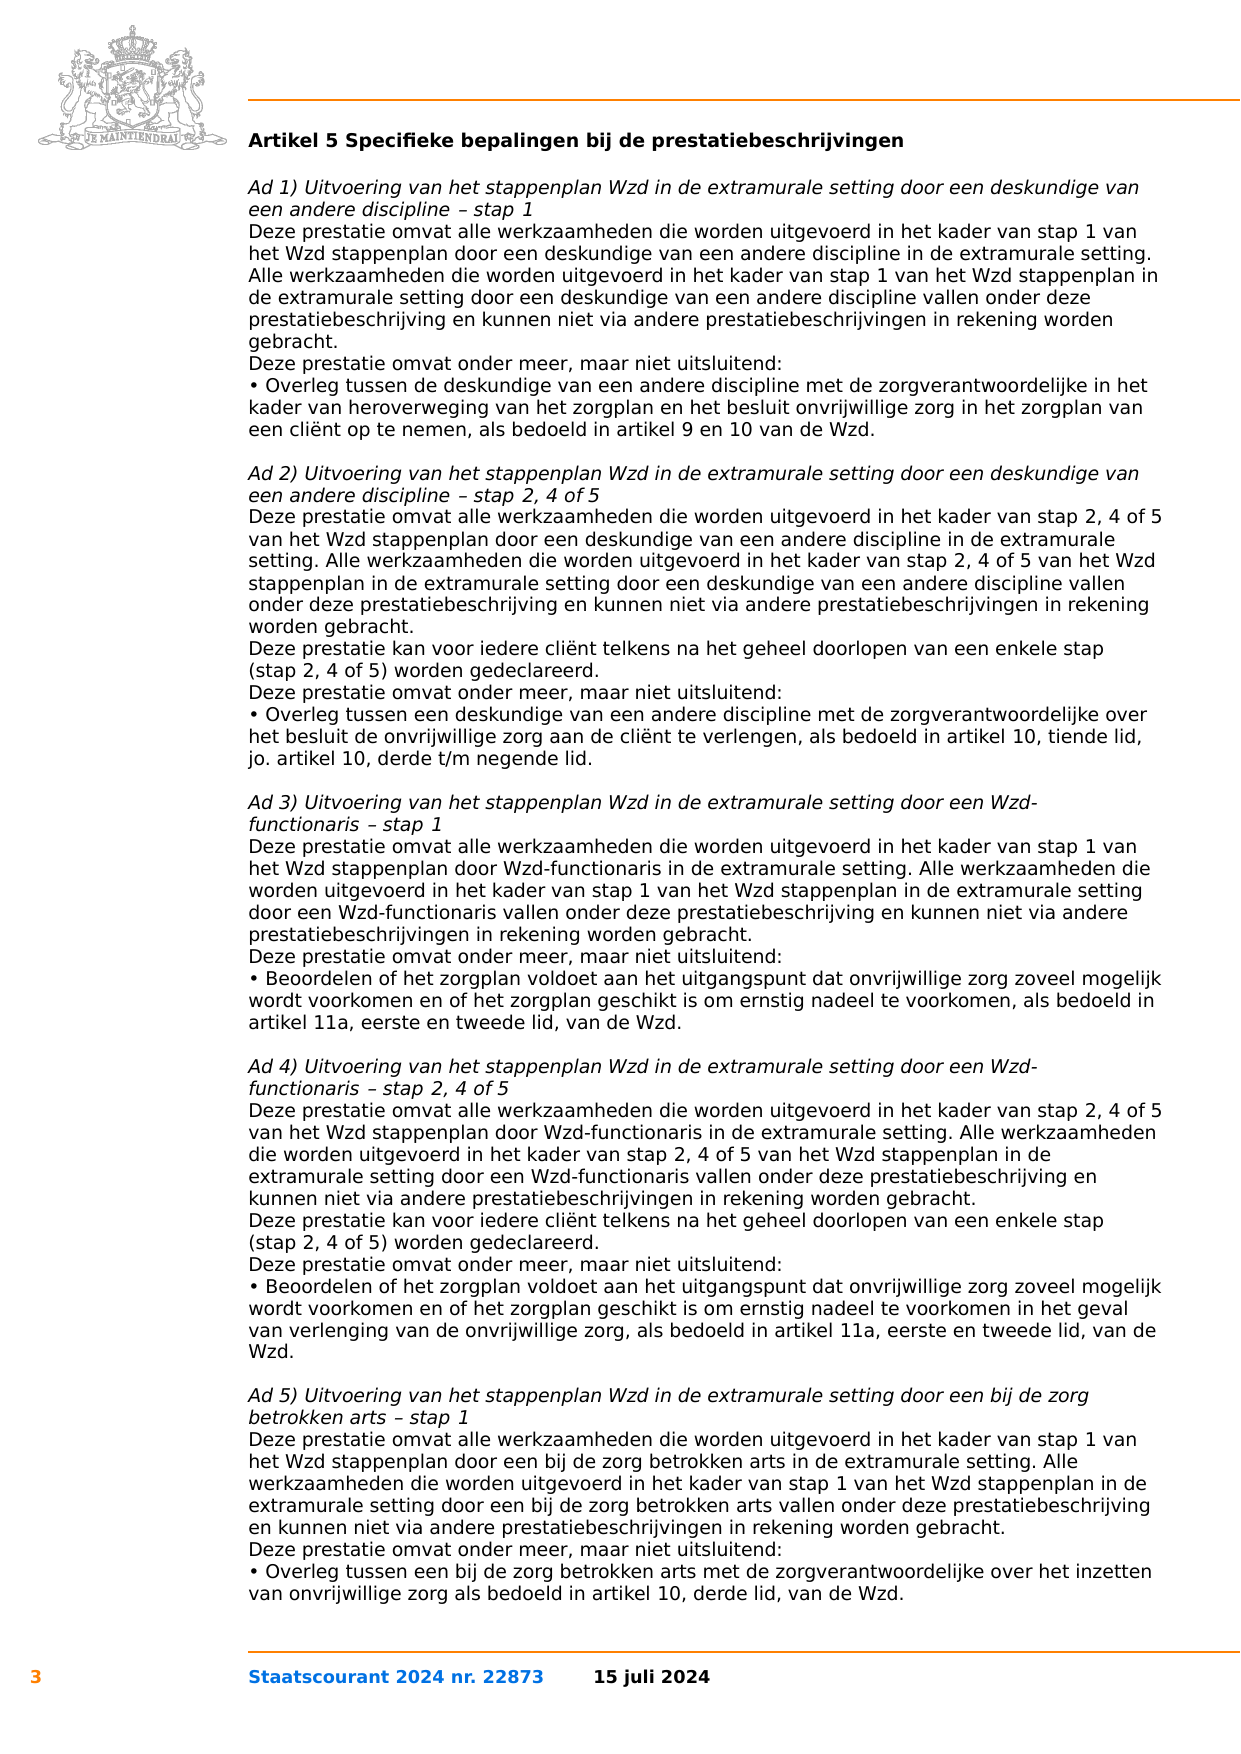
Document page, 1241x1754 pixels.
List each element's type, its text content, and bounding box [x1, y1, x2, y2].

text Deze prestatie kan voor iedere cliënt telkens na het geheel doorlopen van een enkele stap (stap 2, 4 of 5) worden gedeclareerd. [248, 1209, 1163, 1253]
text Deze prestatie omvat alle werkzaamheden die worden uitgevoerd in het kader van stap 1 van het Wzd stappenplan door Wzd-functionaris in de extramurale setting. Alle werkzaamheden die worden uitgevoerd in het kader van stap 1 van het Wzd stappenplan in de extramurale setting door een Wzd-functionaris vallen onder deze prestatiebeschrijving en kunnen niet via andere prestatiebeschrijvingen in rekening worden gebracht. [248, 836, 1163, 946]
text Deze prestatie omvat onder meer, maar niet uitsluitend: [248, 1539, 1163, 1561]
picture [38, 25, 227, 150]
text Deze prestatie omvat alle werkzaamheden die worden uitgevoerd in het kader van stap 2, 4 of 5 van het Wzd stappenplan door een deskundige van een andere discipline in de extramurale setting. Alle werkzaamheden die worden uitgevoerd in het kader van stap 2, 4 of 5 van het Wzd stappenplan in de extramurale setting door een deskundige van een andere discipline vallen onder deze prestatiebeschrijving en kunnen niet via andere prestatiebeschrijvingen in rekening worden gebracht. [248, 506, 1163, 638]
text Deze prestatie omvat alle werkzaamheden die worden uitgevoerd in het kader van stap 1 van het Wzd stappenplan door een deskundige van een andere discipline in de extramurale setting. Alle werkzaamheden die worden uitgevoerd in het kader van stap 1 van het Wzd stappenplan in de extramurale setting door een deskundige van een andere discipline vallen onder deze prestatiebeschrijving en kunnen niet via andere prestatiebeschrijvingen in rekening worden gebracht. [248, 221, 1163, 353]
text Deze prestatie omvat onder meer, maar niet uitsluitend: [248, 1253, 1163, 1276]
subtitle Ad 2) Uitvoering van het stappenplan Wzd in de extramurale setting door een deskundige van een andere discipline – stap 2, 4 of 5 [248, 462, 1163, 506]
text Deze prestatie omvat alle werkzaamheden die worden uitgevoerd in het kader van stap 2, 4 of 5 van het Wzd stappenplan door Wzd-functionaris in de extramurale setting. Alle werkzaamheden die worden uitgevoerd in het kader van stap 2, 4 of 5 van het Wzd stappenplan in de extramurale setting door een Wzd-functionaris vallen onder deze prestatiebeschrijving en kunnen niet via andere prestatiebeschrijvingen in rekening worden gebracht. [248, 1100, 1163, 1209]
subtitle Ad 4) Uitvoering van het stappenplan Wzd in de extramurale setting door een Wzd-functionaris – stap 2, 4 of 5 [248, 1056, 1163, 1100]
subtitle Ad 5) Uitvoering van het stappenplan Wzd in de extramurale setting door een bij de zorg betrokken arts – stap 1 [248, 1385, 1163, 1429]
text Deze prestatie omvat onder meer, maar niet uitsluitend: [248, 946, 1163, 968]
text Deze prestatie omvat alle werkzaamheden die worden uitgevoerd in het kader van stap 1 van het Wzd stappenplan door een bij de zorg betrokken arts in de extramurale setting. Alle werkzaamheden die worden uitgevoerd in het kader van stap 1 van het Wzd stappenplan in de extramurale setting door een bij de zorg betrokken arts vallen onder deze prestatiebeschrijving en kunnen niet via andere prestatiebeschrijvingen in rekening worden gebracht. [248, 1429, 1163, 1539]
subtitle Ad 1) Uitvoering van het stappenplan Wzd in de extramurale setting door een deskundige van een andere discipline – stap 1 [248, 177, 1163, 221]
subtitle Ad 3) Uitvoering van het stappenplan Wzd in de extramurale setting door een Wzd-functionaris – stap 1 [248, 792, 1163, 836]
subtitle Artikel 5 Specifieke bepalingen bij de prestatiebeschrijvingen [248, 130, 1163, 152]
text Deze prestatie omvat onder meer, maar niet uitsluitend: [248, 682, 1163, 704]
text Deze prestatie omvat onder meer, maar niet uitsluitend: [248, 353, 1163, 375]
text • Overleg tussen de deskundige van een andere discipline met de zorgverantwoordelijke in het kader van heroverweging van het zorgplan en het besluit onvrijwillige zorg in het zorgplan van een cliënt op te nemen, als bedoeld in artikel 9 en 10 van de Wzd. [248, 375, 1163, 441]
text • Beoordelen of het zorgplan voldoet aan het uitgangspunt dat onvrijwillige zorg zoveel mogelijk wordt voorkomen en of het zorgplan geschikt is om ernstig nadeel te voorkomen, als bedoeld in artikel 11a, eerste en tweede lid, van de Wzd. [248, 968, 1163, 1034]
text • Beoordelen of het zorgplan voldoet aan het uitgangspunt dat onvrijwillige zorg zoveel mogelijk wordt voorkomen en of het zorgplan geschikt is om ernstig nadeel te voorkomen in het geval van verlenging van de onvrijwillige zorg, als bedoeld in artikel 11a, eerste en tweede lid, van de Wzd. [248, 1276, 1163, 1363]
text Deze prestatie kan voor iedere cliënt telkens na het geheel doorlopen van een enkele stap (stap 2, 4 of 5) worden gedeclareerd. [248, 638, 1163, 682]
text • Overleg tussen een deskundige van een andere discipline met de zorgverantwoordelijke over het besluit de onvrijwillige zorg aan de cliënt te verlengen, als bedoeld in artikel 10, tiende lid, jo. artikel 10, derde t/m negende lid. [248, 704, 1163, 770]
text • Overleg tussen een bij de zorg betrokken arts met de zorgverantwoordelijke over het inzetten van onvrijwillige zorg als bedoeld in artikel 10, derde lid, van de Wzd. [248, 1561, 1163, 1605]
